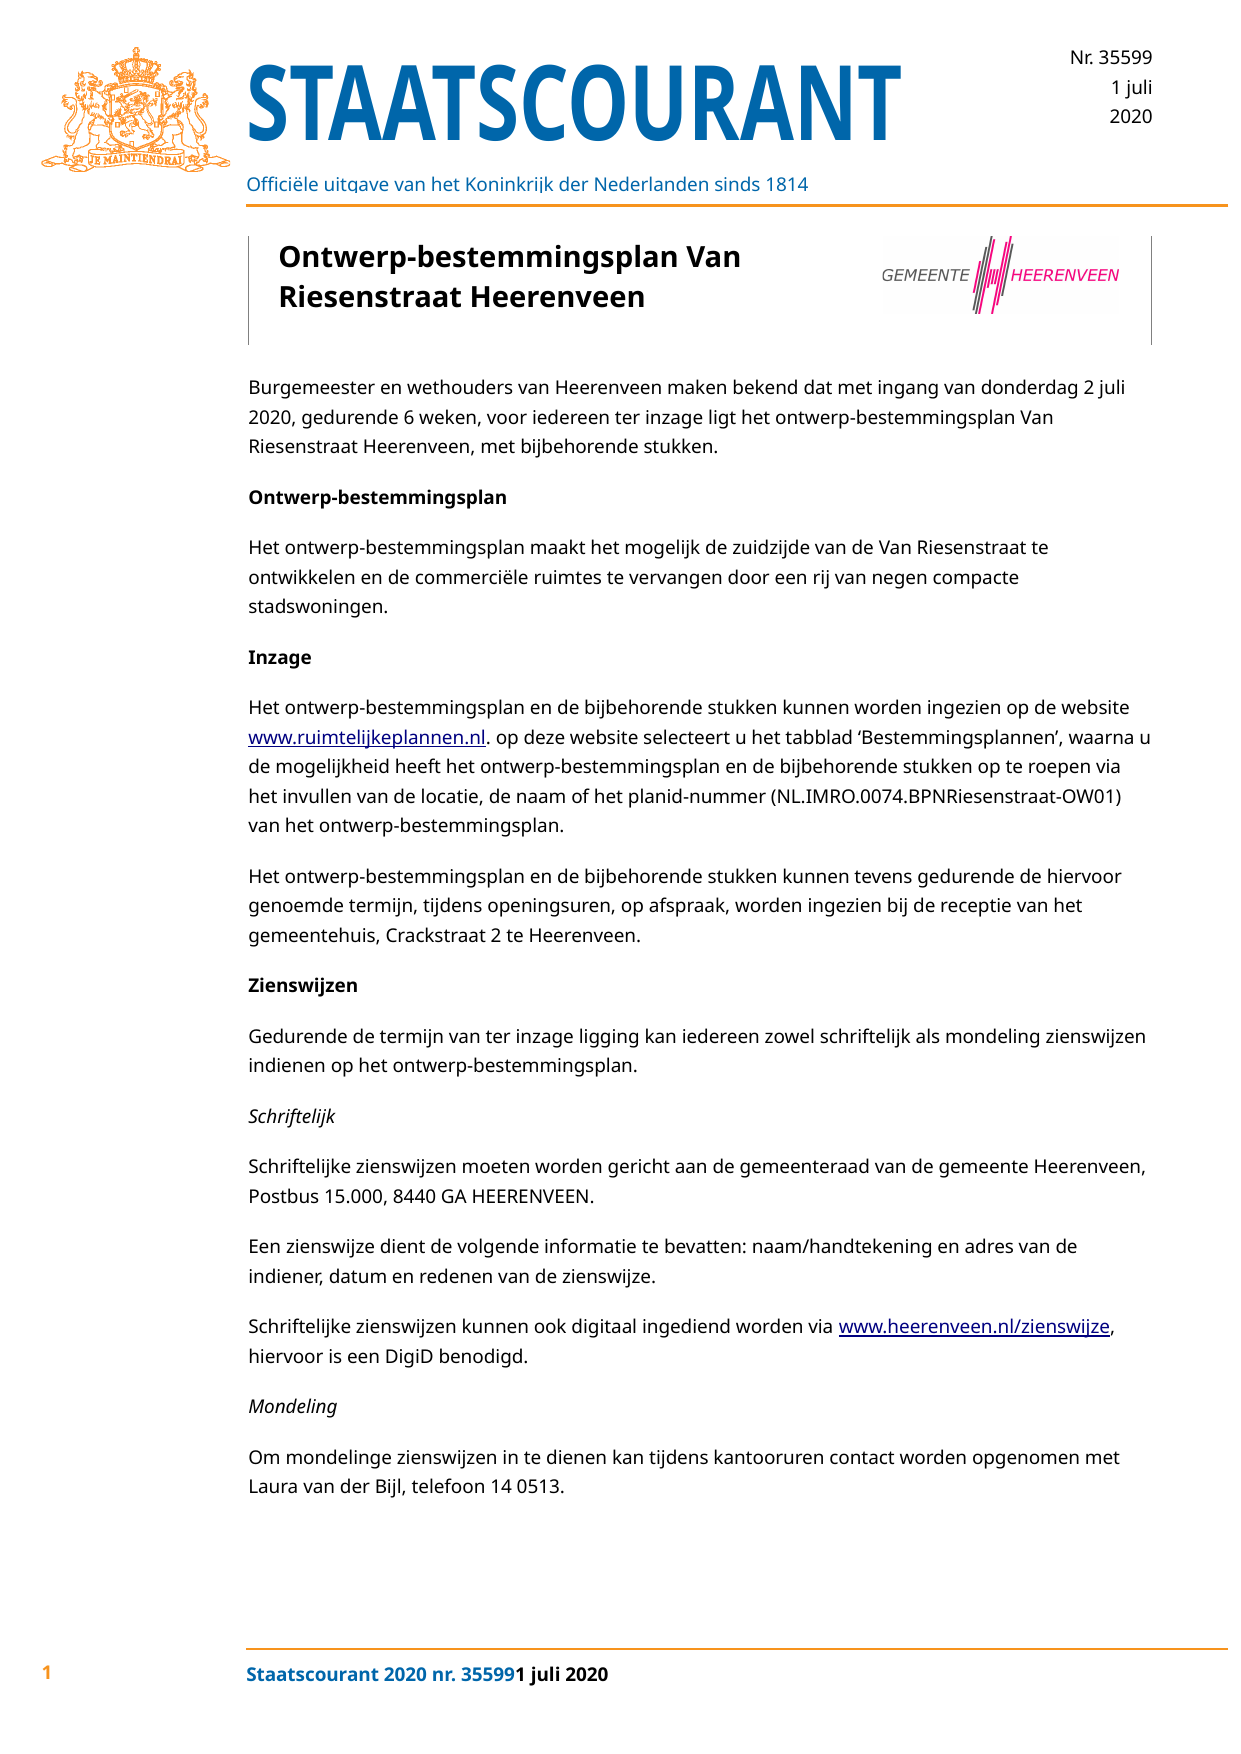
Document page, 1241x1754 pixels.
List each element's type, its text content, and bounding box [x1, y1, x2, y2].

text Een zienswijze dient de volgende informatie te bevatten: naam/handtekening en adres van de indiener, datum en redenen van de zienswijze. [248, 1233, 1152, 1289]
text Gedurende de termijn van ter inzage ligging kan iedereen zowel schriftelijk als mondeling zienswijzen indienen op het ontwerp-bestemmingsplan. [248, 1023, 1152, 1078]
table_header Ontwerp-bestemmingsplan Van Riesenstraat Heerenveen [249, 236, 850, 345]
text Schriftelijke zienswijzen moeten worden gericht aan de gemeenteraad van de gemeente Heerenveen, Postbus 15.000, 8440 GA HEERENVEEN. [248, 1153, 1152, 1209]
text Het ontwerp-bestemmingsplan en de bijbehorende stukken kunnen worden ingezien op de website www.ruimtelijkeplannen.nl. op deze website selecteert u het tabblad ‘Bestemmingsplannen’, waarna u de mogelijkheid heeft het ontwerp-bestemmingsplan en de bijbehorende stukken op te roepen via het invullen van de locatie, de naam of het planid-nummer (NL.IMRO.0074.BPNRiesenstraat-OW01) van het ontwerp-bestemmingsplan. [248, 694, 1152, 838]
text Schriftelijke zienswijzen kunnen ook digitaal ingediend worden via www.heerenveen.nl/zienswijze, hiervoor is een DigiD benodigd. [248, 1313, 1152, 1369]
table_header [850, 236, 1151, 345]
text Mondeling [248, 1393, 1152, 1419]
text Inzage [248, 644, 1152, 669]
text Burgemeester en wethouders van Heerenveen maken bekend dat met ingang van donderdag 2 juli 2020, gedurende 6 weken, voor iedereen ter inzage ligt het ontwerp-bestemmingsplan Van Riesenstraat Heerenveen, met bijbehorende stukken. [248, 374, 1152, 459]
text Zienswijzen [248, 973, 1152, 998]
text Het ontwerp-bestemmingsplan en de bijbehorende stukken kunnen tevens gedurende de hiervoor genoemde termijn, tijdens openingsuren, op afspraak, worden ingezien bij de receptie van het gemeentehuis, Crackstraat 2 te Heerenveen. [248, 863, 1152, 948]
text Schriftelijk [248, 1103, 1152, 1129]
text Om mondelinge zienswijzen in te dienen kan tijdens kantooruren contact worden opgenomen met Laura van der Bijl, telefoon 14 0513. [248, 1444, 1152, 1499]
picture [41, 47, 231, 172]
text Ontwerp-bestemmingsplan [248, 484, 1152, 509]
picture [882, 236, 1119, 314]
text Het ontwerp-bestemmingsplan maakt het mogelijk de zuidzijde van de Van Riesenstraat te ontwikkelen en de commerciële ruimtes te vervangen door een rij van negen compacte stadswoningen. [248, 534, 1152, 619]
